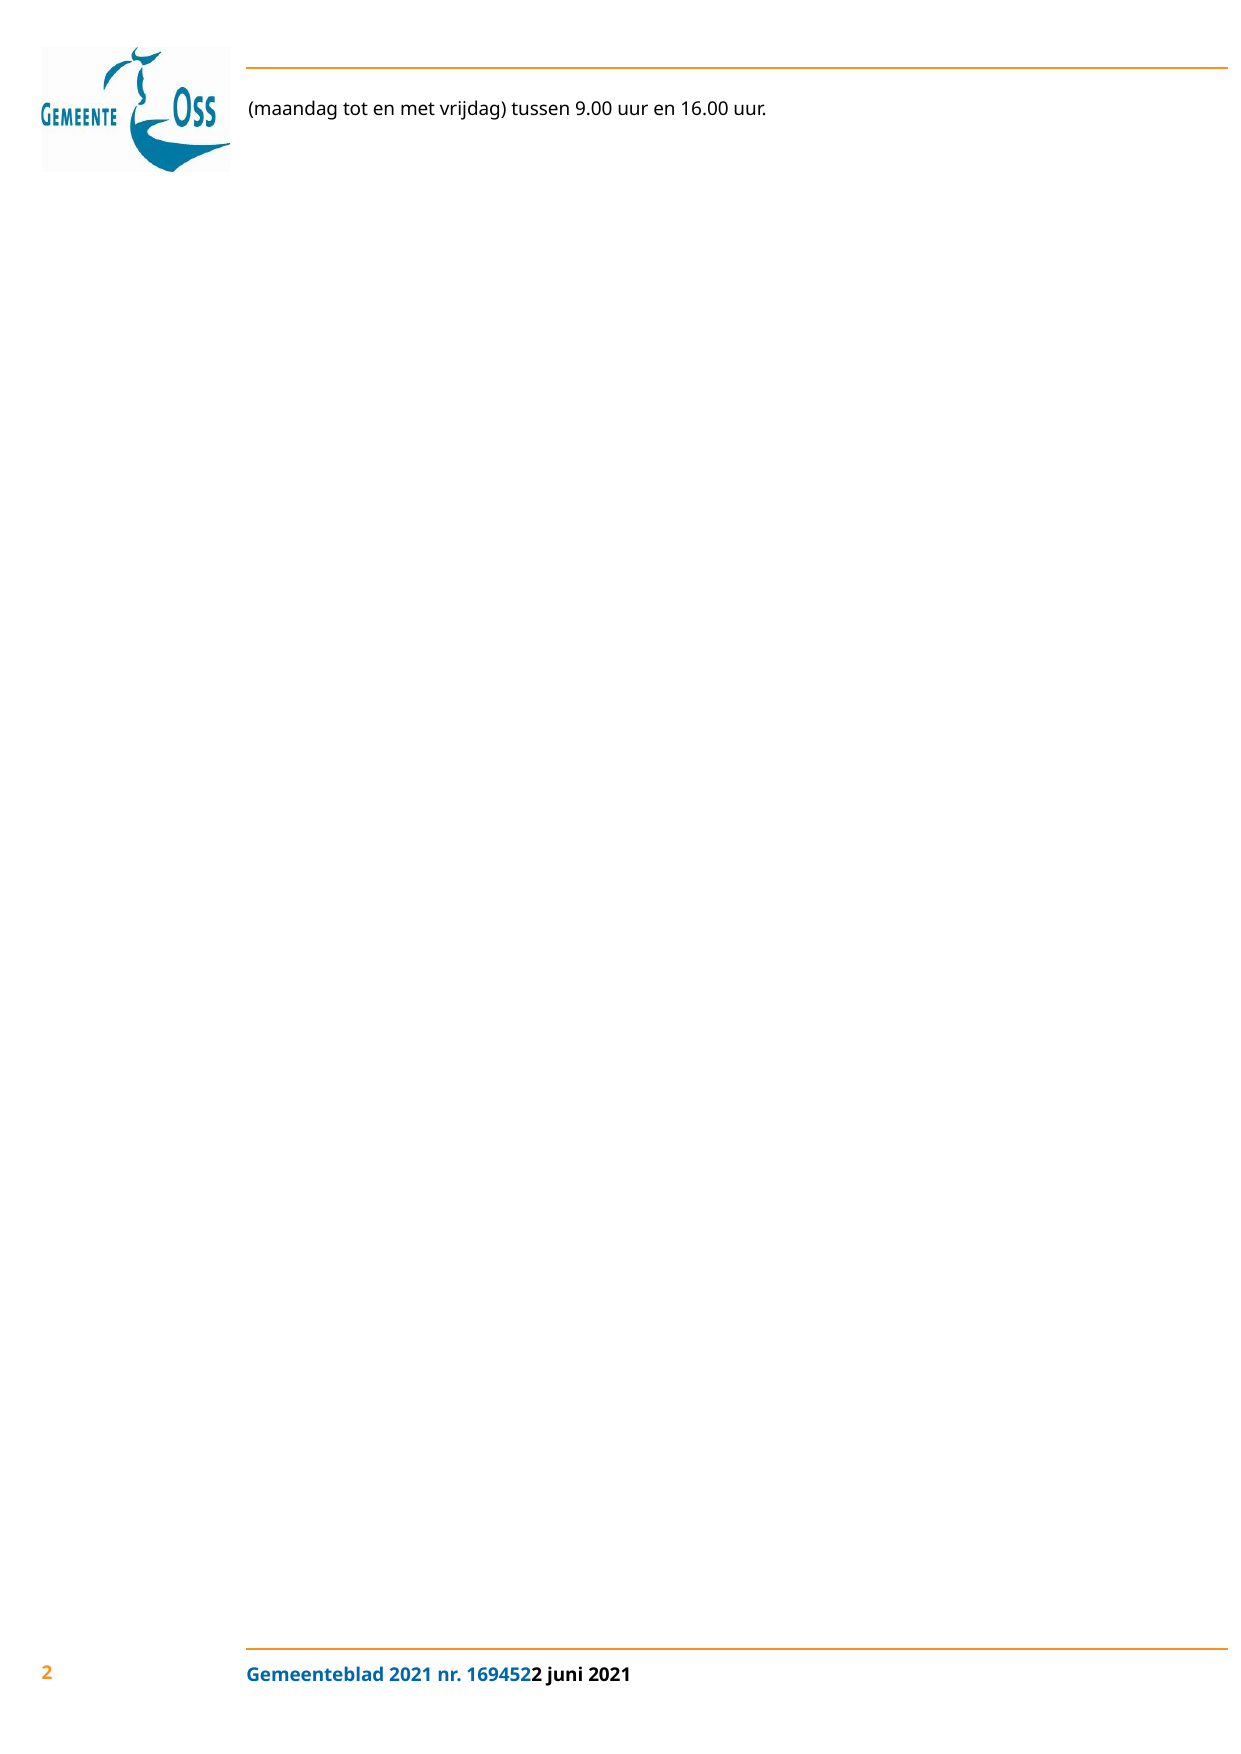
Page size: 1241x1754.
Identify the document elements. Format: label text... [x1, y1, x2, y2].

text (maandag tot en met vrijdag) tussen 9.00 uur en 16.00 uur. [248, 95, 1152, 121]
picture [41, 47, 231, 172]
